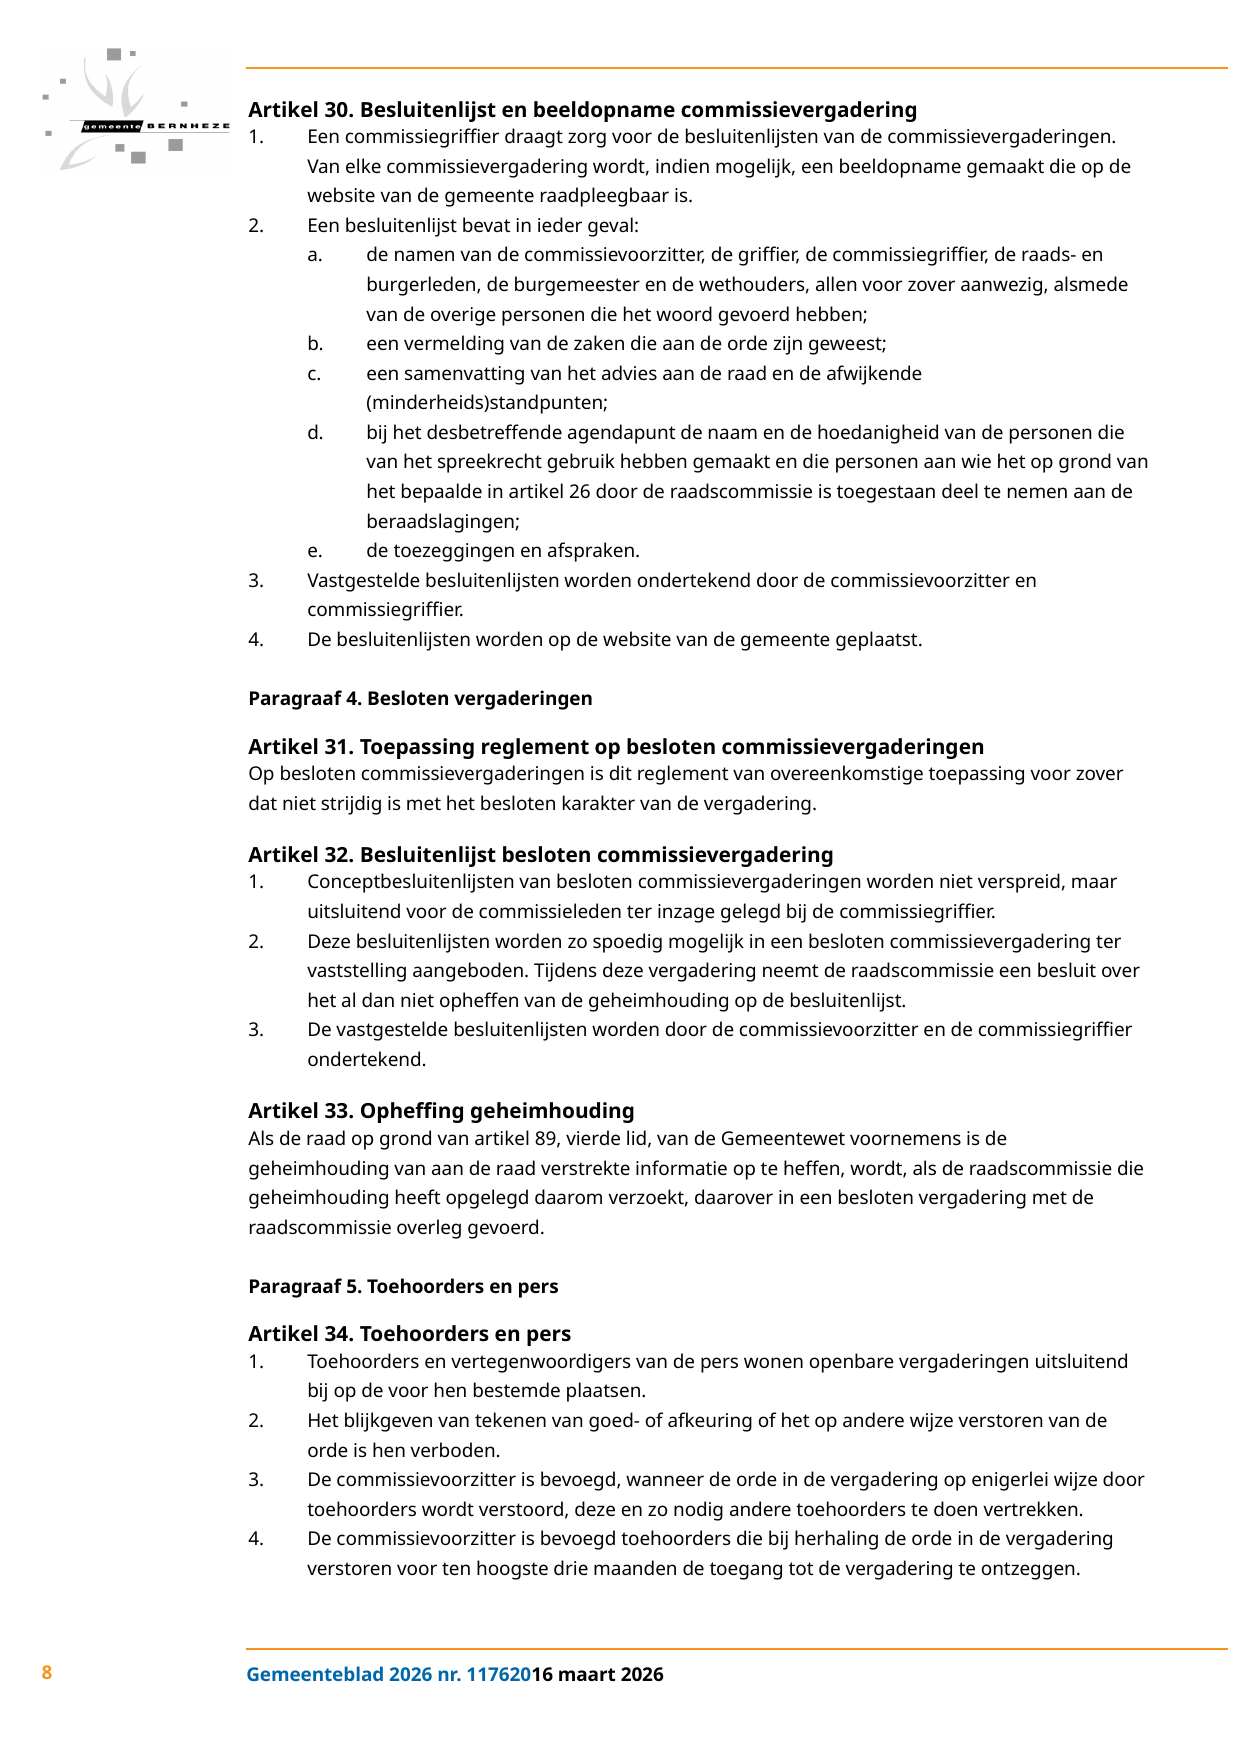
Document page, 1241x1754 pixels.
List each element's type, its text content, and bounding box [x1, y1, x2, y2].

text Artikel 33. Opheffing geheimhouding [248, 1097, 1152, 1125]
list De besluitenlijsten worden op de website van de gemeente geplaatst. [248, 626, 1152, 652]
text Artikel 32. Besluitenlijst besloten commissievergadering [248, 840, 1152, 869]
list De commissievoorzitter is bevoegd, wanneer de orde in de vergadering op enigerlei wijze door toehoorders wordt verstoord, deze en zo nodig andere toehoorders te doen vertrekken. [248, 1466, 1152, 1522]
list De commissievoorzitter is bevoegd toehoorders die bij herhaling de orde in de vergadering verstoren voor ten hoogste drie maanden de toegang tot de vergadering te ontzeggen. [248, 1526, 1152, 1581]
text Artikel 31. Toepassing reglement op besloten commissievergaderingen [248, 732, 1152, 760]
list Een besluitenlijst bevat in ieder geval: [248, 212, 1152, 238]
list Vastgestelde besluitenlijsten worden ondertekend door de commissievoorzitter en commissiegriffier. [248, 567, 1152, 622]
list Conceptbesluitenlijsten van besloten commissievergaderingen worden niet verspreid, maar uitsluitend voor de commissieleden ter inzage gelegd bij de commissiegriffier. [248, 869, 1152, 924]
list Een commissiegriffier draagt zorg voor de besluitenlijsten van de commissievergaderingen. Van elke commissievergadering wordt, indien mogelijk, een beeldopname gemaakt die op de website van de gemeente raadpleegbaar is. [248, 123, 1152, 208]
list Deze besluitenlijsten worden zo spoedig mogelijk in een besloten commissievergadering ter vaststelling aangeboden. Tijdens deze vergadering neemt de raadscommissie een besluit over het al dan niet opheffen van de geheimhouding op de besluitenlijst. [248, 928, 1152, 1013]
text Artikel 30. Besluitenlijst en beeldopname commissievergadering [248, 95, 1152, 123]
list een samenvatting van het advies aan de raad en de afwijkende (minderheids)standpunten; [307, 360, 1152, 415]
list Het blijkgeven van tekenen van goed- of afkeuring of het op andere wijze verstoren van de orde is hen verboden. [248, 1407, 1152, 1462]
picture [41, 47, 231, 172]
text Op besloten commissievergaderingen is dit reglement van overeenkomstige toepassing voor zover dat niet strijdig is met het besloten karakter van de vergadering. [248, 760, 1152, 816]
text Paragraaf 5. Toehoorders en pers [248, 1273, 1152, 1299]
list bij het desbetreffende agendapunt de naam en de hoedanigheid van de personen die van het spreekrecht gebruik hebben gemaakt en die personen aan wie het op grond van het bepaalde in artikel 26 door de raadscommissie is toegestaan deel te nemen aan de beraadslagingen; [307, 419, 1152, 533]
list een vermelding van de zaken die aan de orde zijn geweest; [307, 330, 1152, 356]
list De vastgestelde besluitenlijsten worden door de commissievoorzitter en de commissiegriffier ondertekend. [248, 1017, 1152, 1072]
list de toezeggingen en afspraken. [307, 537, 1152, 563]
list Toehoorders en vertegenwoordigers van de pers wonen openbare vergaderingen uitsluitend bij op de voor hen bestemde plaatsen. [248, 1348, 1152, 1403]
text Als de raad op grond van artikel 89, vierde lid, van de Gemeentewet voornemens is de geheimhouding van aan de raad verstrekte informatie op te heffen, wordt, als de raadscommissie die geheimhouding heeft opgelegd daarom verzoekt, daarover in een besloten vergadering met de raadscommissie overleg gevoerd. [248, 1125, 1152, 1239]
text Paragraaf 4. Besloten vergaderingen [248, 685, 1152, 711]
list de namen van de commissievoorzitter, de griffier, de commissiegriffier, de raads- en burgerleden, de burgemeester en de wethouders, allen voor zover aanwezig, alsmede van de overige personen die het woord gevoerd hebben; [307, 242, 1152, 326]
text Artikel 34. Toehoorders en pers [248, 1319, 1152, 1348]
